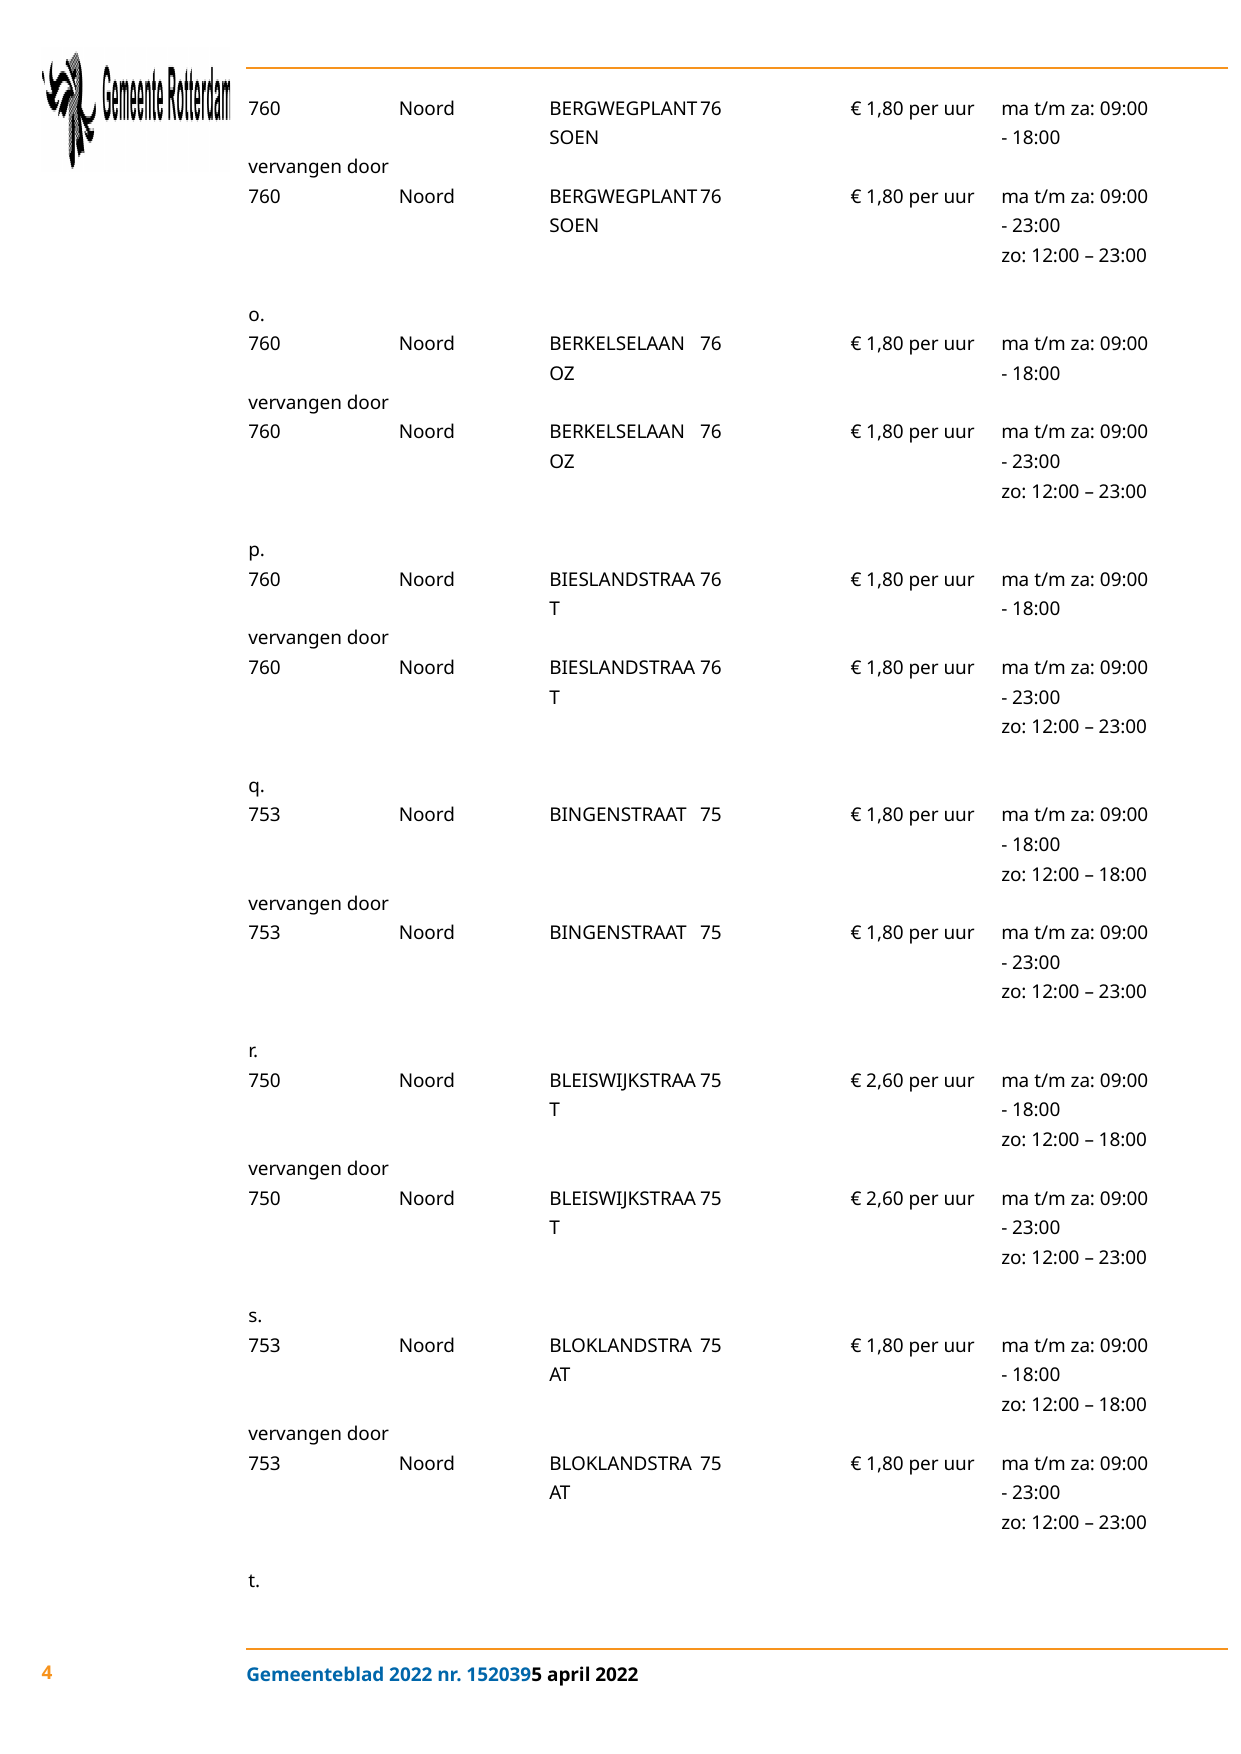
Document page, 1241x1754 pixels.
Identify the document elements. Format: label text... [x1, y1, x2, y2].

picture [41, 47, 231, 172]
table_header Noord [399, 330, 549, 386]
table_header ma t/m za: 09:00 - 18:00 zo: 12:00 – 18:00 [1001, 802, 1152, 887]
table_header ma t/m za: 09:00 - 18:00 zo: 12:00 – 18:00 [1001, 1067, 1152, 1152]
table_header € 1,80 per uur [850, 183, 1001, 268]
text o. [248, 301, 1152, 326]
text q. [248, 772, 1152, 798]
table_header 750 [248, 1067, 398, 1152]
table_header ma t/m za: 09:00 - 18:00 zo: 12:00 – 18:00 [1001, 1332, 1152, 1417]
table_header € 1,80 per uur [850, 654, 1001, 739]
table_header € 1,80 per uur [850, 419, 1001, 503]
text t. [248, 1568, 1152, 1593]
table_header 76 [700, 330, 850, 386]
table_header ma t/m za: 09:00 - 23:00 zo: 12:00 – 23:00 [1001, 1450, 1152, 1535]
table_header Noord [399, 419, 549, 503]
text vervangen door [248, 1420, 1152, 1446]
table_header ma t/m za: 09:00 - 23:00 zo: 12:00 – 23:00 [1001, 920, 1152, 1004]
table_header € 1,80 per uur [850, 802, 1001, 887]
table_header € 1,80 per uur [850, 95, 1001, 150]
table_header 750 [248, 1185, 398, 1269]
text r. [248, 1037, 1152, 1063]
table_header BERKELSELAAN OZ [549, 419, 700, 503]
table_header 753 [248, 920, 398, 1004]
table_header Noord [399, 654, 549, 739]
table_header 76 [700, 654, 850, 739]
table_header Noord [399, 802, 549, 887]
table_header Noord [399, 183, 549, 268]
text vervangen door [248, 624, 1152, 650]
table_header 76 [700, 183, 850, 268]
table_header BIESLANDSTRAAT [549, 566, 700, 621]
table_header ma t/m za: 09:00 - 23:00 zo: 12:00 – 23:00 [1001, 654, 1152, 739]
table_header ma t/m za: 09:00 - 23:00 zo: 12:00 – 23:00 [1001, 183, 1152, 268]
table_header ma t/m za: 09:00 - 18:00 [1001, 566, 1152, 621]
table_header Noord [399, 1185, 549, 1269]
table_header € 1,80 per uur [850, 566, 1001, 621]
table_header 75 [700, 1332, 850, 1417]
table_header BLEISWIJKSTRAAT [549, 1185, 700, 1269]
text p. [248, 536, 1152, 562]
table_header € 2,60 per uur [850, 1067, 1001, 1152]
table_header 76 [700, 566, 850, 621]
table_header 75 [700, 1450, 850, 1535]
table_header 76 [700, 419, 850, 503]
table_header 760 [248, 95, 398, 150]
table_header 76 [700, 95, 850, 150]
text s. [248, 1302, 1152, 1328]
table_header Noord [399, 566, 549, 621]
table_header ma t/m za: 09:00 - 18:00 [1001, 330, 1152, 386]
text vervangen door [248, 153, 1152, 179]
table_header BLEISWIJKSTRAAT [549, 1067, 700, 1152]
table_header 753 [248, 802, 398, 887]
table_header 75 [700, 1185, 850, 1269]
table_header Noord [399, 95, 549, 150]
table_header 75 [700, 920, 850, 1004]
table_header BINGENSTRAAT [549, 920, 700, 1004]
table_header ma t/m za: 09:00 - 18:00 [1001, 95, 1152, 150]
table_header Noord [399, 1450, 549, 1535]
table_header 753 [248, 1450, 398, 1535]
table_header Noord [399, 1067, 549, 1152]
table_header 760 [248, 566, 398, 621]
table_header BLOKLANDSTRAAT [549, 1450, 700, 1535]
table_header BERKELSELAAN OZ [549, 330, 700, 386]
text vervangen door [248, 1155, 1152, 1181]
table_header 760 [248, 183, 398, 268]
table_header € 2,60 per uur [850, 1185, 1001, 1269]
table_header BLOKLANDSTRAAT [549, 1332, 700, 1417]
table_header € 1,80 per uur [850, 1332, 1001, 1417]
table_header 753 [248, 1332, 398, 1417]
table_header BERGWEGPLANTSOEN [549, 95, 700, 150]
table_header € 1,80 per uur [850, 920, 1001, 1004]
table_header Noord [399, 1332, 549, 1417]
table_header 75 [700, 802, 850, 887]
table_header € 1,80 per uur [850, 330, 1001, 386]
table_header 760 [248, 330, 398, 386]
table_header 760 [248, 654, 398, 739]
table_header ma t/m za: 09:00 - 23:00 zo: 12:00 – 23:00 [1001, 419, 1152, 503]
table_header BIESLANDSTRAAT [549, 654, 700, 739]
table_header € 1,80 per uur [850, 1450, 1001, 1535]
table_header 75 [700, 1067, 850, 1152]
text vervangen door [248, 389, 1152, 415]
text vervangen door [248, 890, 1152, 916]
table_header ma t/m za: 09:00 - 23:00 zo: 12:00 – 23:00 [1001, 1185, 1152, 1269]
table_header BERGWEGPLANTSOEN [549, 183, 700, 268]
table_header BINGENSTRAAT [549, 802, 700, 887]
table_header 760 [248, 419, 398, 503]
table_header Noord [399, 920, 549, 1004]
